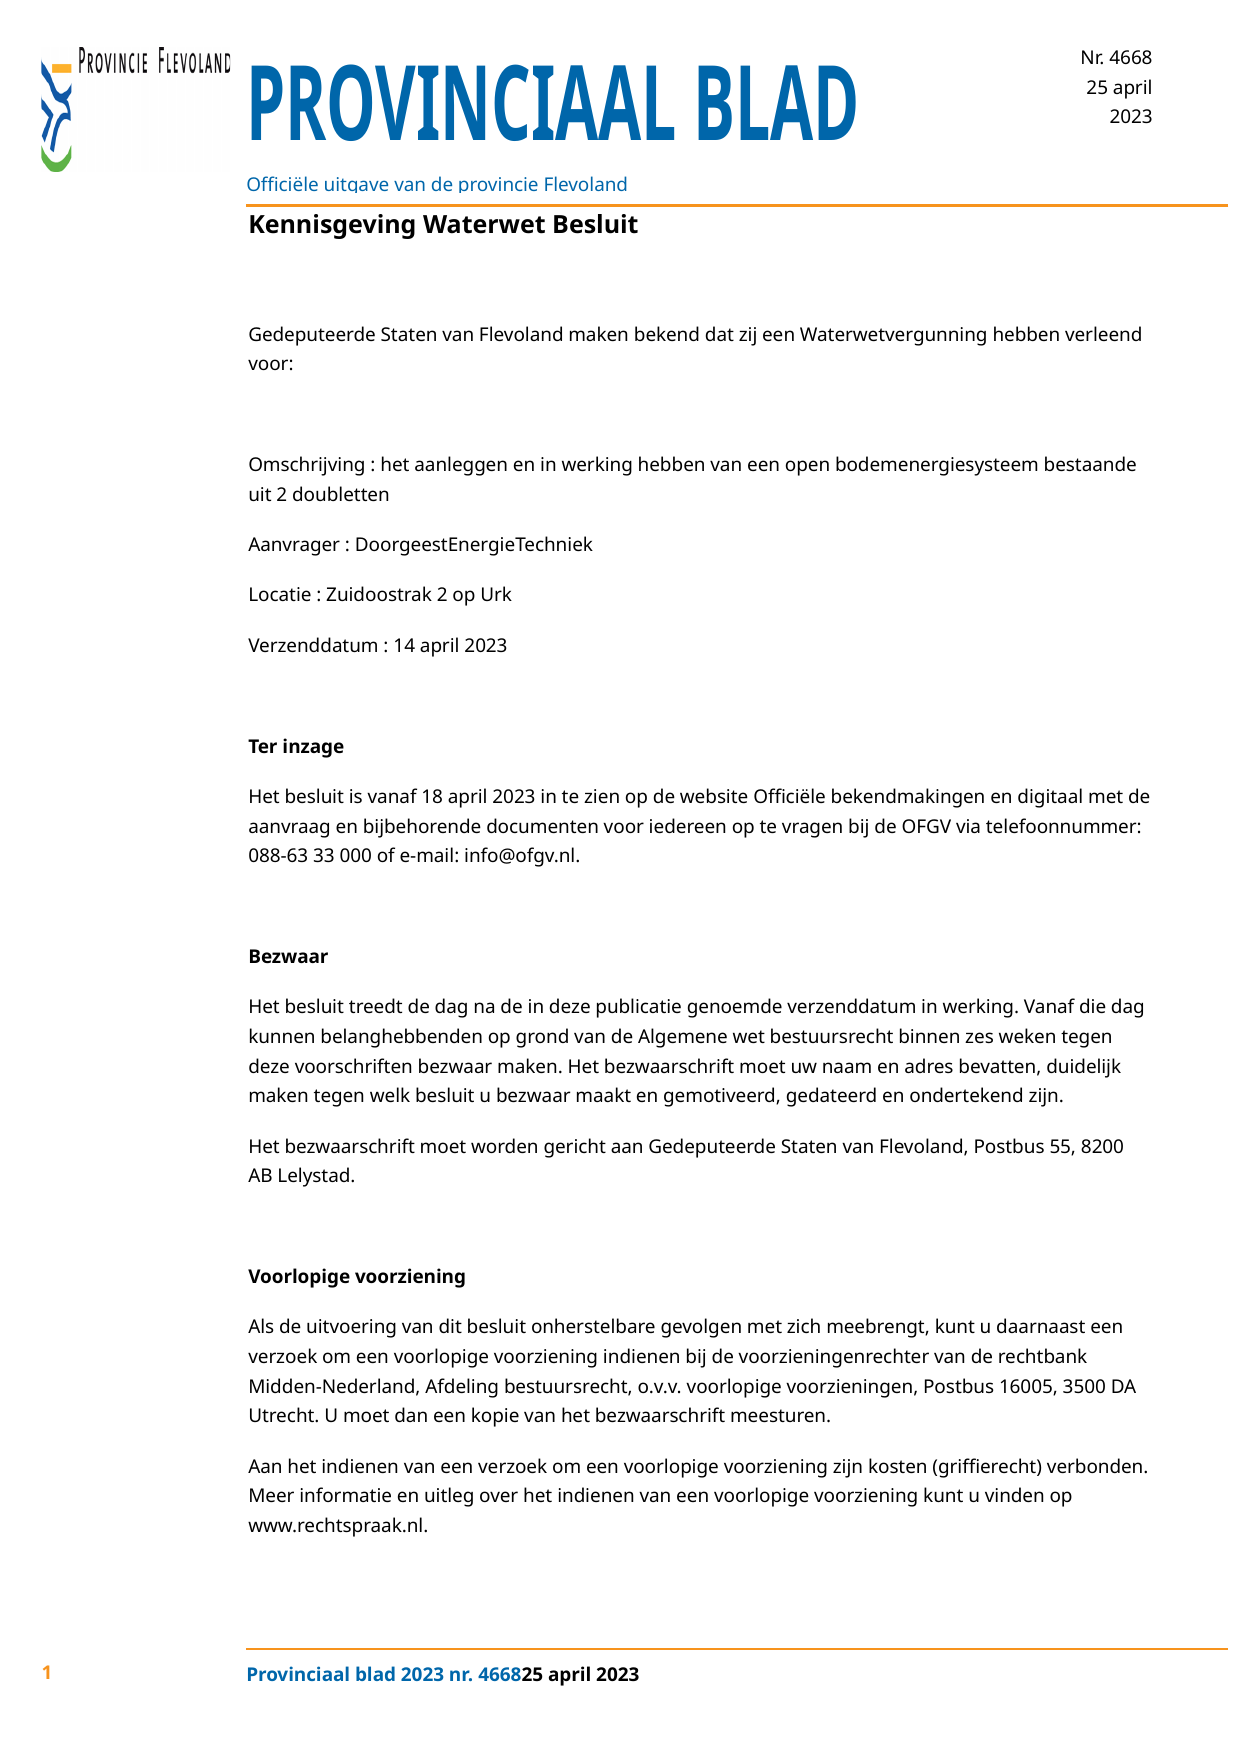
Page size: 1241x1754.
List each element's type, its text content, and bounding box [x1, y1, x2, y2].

text Het besluit treedt de dag na de in deze publicatie genoemde verzenddatum in werking. Vanaf die dag kunnen belanghebbenden op grond van de Algemene wet bestuursrecht binnen zes weken tegen deze voorschriften bezwaar maken. Het bezwaarschrift moet uw naam en adres bevatten, duidelijk maken tegen welk besluit u bezwaar maakt en gemotiveerd, gedateerd en ondertekend zijn. [248, 994, 1152, 1108]
text Als de uitvoering van dit besluit onherstelbare gevolgen met zich meebrengt, kunt u daarnaast een verzoek om een voorlopige voorziening indienen bij de voorzieningenrechter van de rechtbank Midden-Nederland, Afdeling bestuursrecht, o.v.v. voorlopige voorzieningen, Postbus 16005, 3500 DA Utrecht. U moet dan een kopie van het bezwaarschrift meesturen. [248, 1314, 1152, 1428]
text Voorlopige voorziening [248, 1263, 1152, 1289]
text Het bezwaarschrift moet worden gericht aan Gedeputeerde Staten van Flevoland, Postbus 55, 8200 AB Lelystad. [248, 1133, 1152, 1188]
text Locatie : Zuidoostrak 2 op Urk [248, 582, 1152, 607]
text Verzenddatum : 14 april 2023 [248, 632, 1152, 658]
text Omschrijving : het aanleggen en in werking hebben van een open bodemenergiesysteem bestaande uit 2 doubletten [248, 451, 1152, 506]
text Het besluit is vanaf 18 april 2023 in te zien op de website Officiële bekendmakingen en digitaal met de aanvraag en bijbehorende documenten voor iedereen op te vragen bij de OFGV via telefoonnummer: 088-63 33 000 of e-mail: info@ofgv.nl. [248, 783, 1152, 868]
text Kennisgeving Waterwet Besluit [248, 207, 1152, 241]
text Bezwaar [248, 943, 1152, 969]
picture [41, 47, 231, 172]
text Ter inzage [248, 733, 1152, 758]
text Gedeputeerde Staten van Flevoland maken bekend dat zij een Waterwetvergunning hebben verleend voor: [248, 321, 1152, 376]
text Aanvrager : DoorgeestEnergieTechniek [248, 531, 1152, 557]
text Aan het indienen van een verzoek om een voorlopige voorziening zijn kosten (griffierecht) verbonden. Meer informatie en uitleg over het indienen van een voorlopige voorziening kunt u vinden op www.rechtspraak.nl. [248, 1453, 1152, 1538]
